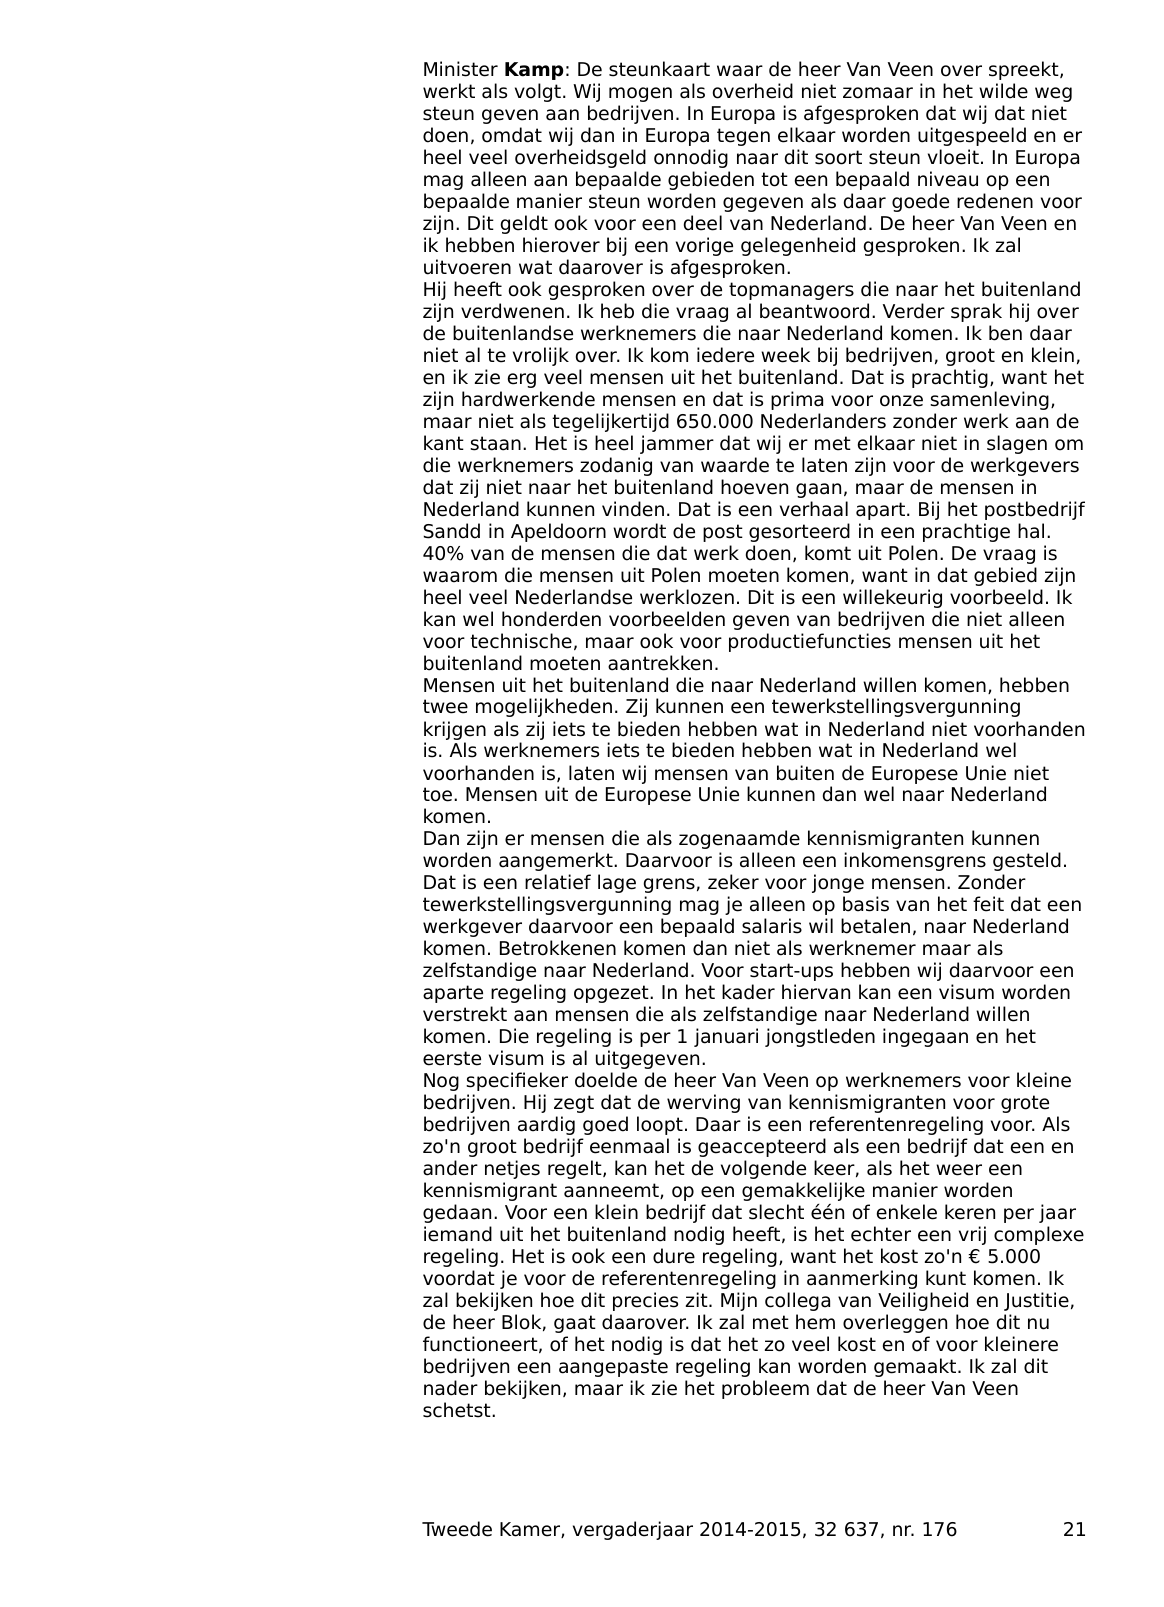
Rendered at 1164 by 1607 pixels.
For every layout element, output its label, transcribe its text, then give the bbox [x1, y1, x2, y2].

text Minister Kamp: De steunkaart waar de heer Van Veen over spreekt, werkt als volgt. Wij mogen als overheid niet zomaar in het wilde weg steun geven aan bedrijven. In Europa is afgesproken dat wij dat niet doen, omdat wij dan in Europa tegen elkaar worden uitgespeeld en er heel veel overheidsgeld onnodig naar dit soort steun vloeit. In Europa mag alleen aan bepaalde gebieden tot een bepaald niveau op een bepaalde manier steun worden gegeven als daar goede redenen voor zijn. Dit geldt ook voor een deel van Nederland. De heer Van Veen en ik hebben hierover bij een vorige gelegenheid gesproken. Ik zal uitvoeren wat daarover is afgesproken. [422, 59, 1087, 279]
text Nog specifieker doelde de heer Van Veen op werknemers voor kleine bedrijven. Hij zegt dat de werving van kennismigranten voor grote bedrijven aardig goed loopt. Daar is een referentenregeling voor. Als zo'n groot bedrijf eenmaal is geaccepteerd als een bedrijf dat een en ander netjes regelt, kan het de volgende keer, als het weer een kennismigrant aanneemt, op een gemakkelijke manier worden gedaan. Voor een klein bedrijf dat slecht één of enkele keren per jaar iemand uit het buitenland nodig heeft, is het echter een vrij complexe regeling. Het is ook een dure regeling, want het kost zo'n € 5.000 voordat je voor de referentenregeling in aanmerking kunt komen. Ik zal bekijken hoe dit precies zit. Mijn collega van Veiligheid en Justitie, de heer Blok, gaat daarover. Ik zal met hem overleggen hoe dit nu functioneert, of het nodig is dat het zo veel kost en of voor kleinere bedrijven een aangepaste regeling kan worden gemaakt. Ik zal dit nader bekijken, maar ik zie het probleem dat de heer Van Veen schetst. [422, 1070, 1087, 1422]
text Dan zijn er mensen die als zogenaamde kennismigranten kunnen worden aangemerkt. Daarvoor is alleen een inkomensgrens gesteld. Dat is een relatief lage grens, zeker voor jonge mensen. Zonder tewerkstellingsvergunning mag je alleen op basis van het feit dat een werkgever daarvoor een bepaald salaris wil betalen, naar Nederland komen. Betrokkenen komen dan niet als werknemer maar als zelfstandige naar Nederland. Voor start-ups hebben wij daarvoor een aparte regeling opgezet. In het kader hiervan kan een visum worden verstrekt aan mensen die als zelfstandige naar Nederland willen komen. Die regeling is per 1 januari jongstleden ingegaan en het eerste visum is al uitgegeven. [422, 828, 1087, 1070]
text Hij heeft ook gesproken over de topmanagers die naar het buitenland zijn verdwenen. Ik heb die vraag al beantwoord. Verder sprak hij over de buitenlandse werknemers die naar Nederland komen. Ik ben daar niet al te vrolijk over. Ik kom iedere week bij bedrijven, groot en klein, en ik zie erg veel mensen uit het buitenland. Dat is prachtig, want het zijn hardwerkende mensen en dat is prima voor onze samenleving, maar niet als tegelijkertijd 650.000 Nederlanders zonder werk aan de kant staan. Het is heel jammer dat wij er met elkaar niet in slagen om die werknemers zodanig van waarde te laten zijn voor de werkgevers dat zij niet naar het buitenland hoeven gaan, maar de mensen in Nederland kunnen vinden. Dat is een verhaal apart. Bij het postbedrijf Sandd in Apeldoorn wordt de post gesorteerd in een prachtige hal. 40% van de mensen die dat werk doen, komt uit Polen. De vraag is waarom die mensen uit Polen moeten komen, want in dat gebied zijn heel veel Nederlandse werklozen. Dit is een willekeurig voorbeeld. Ik kan wel honderden voorbeelden geven van bedrijven die niet alleen voor technische, maar ook voor productiefuncties mensen uit het buitenland moeten aantrekken. [422, 279, 1087, 674]
text Mensen uit het buitenland die naar Nederland willen komen, hebben twee mogelijkheden. Zij kunnen een tewerkstellingsvergunning krijgen als zij iets te bieden hebben wat in Nederland niet voorhanden is. Als werknemers iets te bieden hebben wat in Nederland wel voorhanden is, laten wij mensen van buiten de Europese Unie niet toe. Mensen uit de Europese Unie kunnen dan wel naar Nederland komen. [422, 674, 1087, 828]
